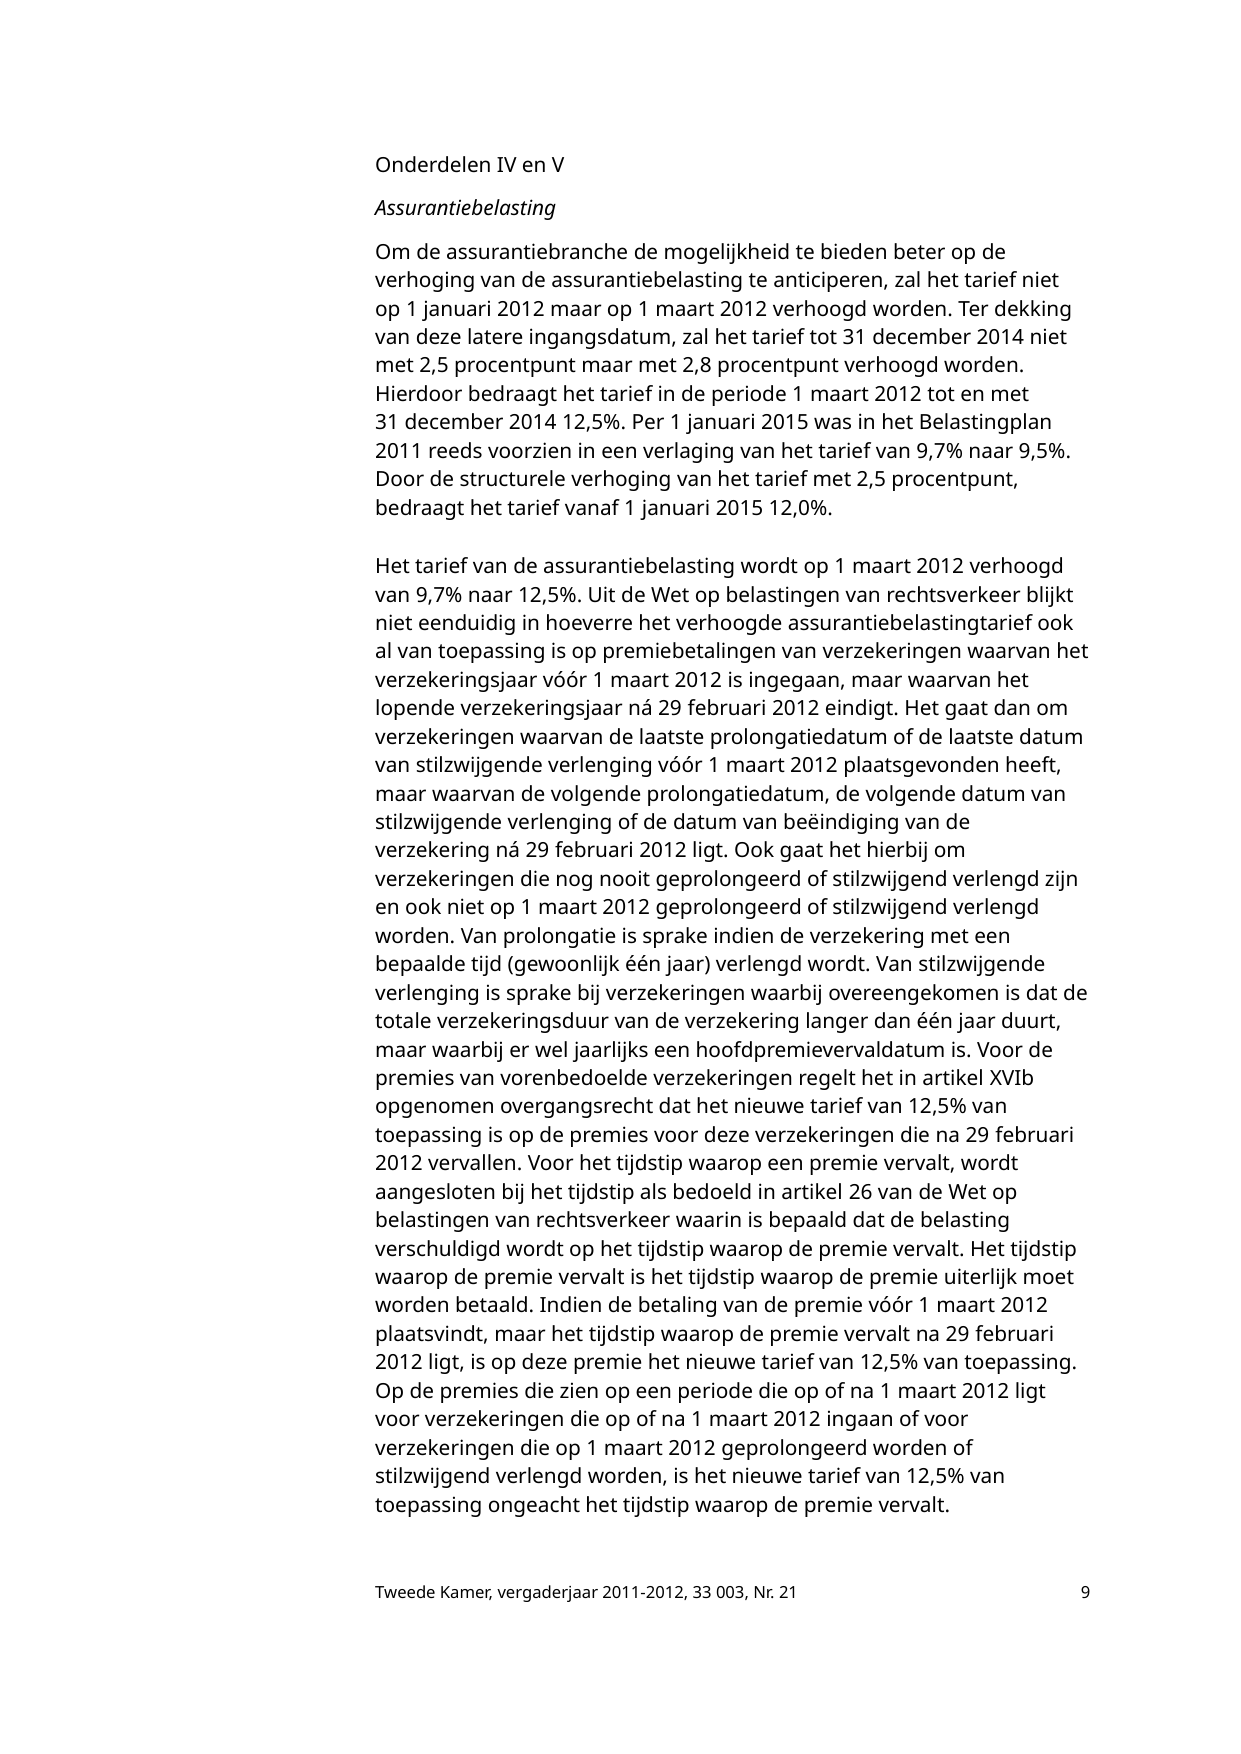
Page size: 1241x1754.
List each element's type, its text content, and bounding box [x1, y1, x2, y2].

text Het tarief van de assurantiebelasting wordt op 1 maart 2012 verhoogd van 9,7% naar 12,5%. Uit de Wet op belastingen van rechtsverkeer blijkt niet eenduidig in hoeverre het verhoogde assurantiebelastingtarief ook al van toepassing is op premiebetalingen van verzekeringen waarvan het verzekeringsjaar vóór 1 maart 2012 is ingegaan, maar waarvan het lopende verzekeringsjaar ná 29 februari 2012 eindigt. Het gaat dan om verzekeringen waarvan de laatste prolongatiedatum of de laatste datum van stilzwijgende verlenging vóór 1 maart 2012 plaatsgevonden heeft, maar waarvan de volgende prolongatiedatum, de volgende datum van stilzwijgende verlenging of de datum van beëindiging van de verzekering ná 29 februari 2012 ligt. Ook gaat het hierbij om verzekeringen die nog nooit geprolongeerd of stilzwijgend verlengd zijn en ook niet op 1 maart 2012 geprolongeerd of stilzwijgend verlengd worden. Van prolongatie is sprake indien de verzekering met een bepaalde tijd (gewoonlijk één jaar) verlengd wordt. Van stilzwijgende verlenging is sprake bij verzekeringen waarbij overeengekomen is dat de totale verzekeringsduur van de verzekering langer dan één jaar duurt, maar waarbij er wel jaarlijks een hoofdpremievervaldatum is. Voor de premies van vorenbedoelde verzekeringen regelt het in artikel XVIb opgenomen overgangsrecht dat het nieuwe tarief van 12,5% van toepassing is op de premies voor deze verzekeringen die na 29 februari 2012 vervallen. Voor het tijdstip waarop een premie vervalt, wordt aangesloten bij het tijdstip als bedoeld in artikel 26 van de Wet op belastingen van rechtsverkeer waarin is bepaald dat de belasting verschuldigd wordt op het tijdstip waarop de premie vervalt. Het tijdstip waarop de premie vervalt is het tijdstip waarop de premie uiterlijk moet worden betaald. Indien de betaling van de premie vóór 1 maart 2012 plaatsvindt, maar het tijdstip waarop de premie vervalt na 29 februari 2012 ligt, is op deze premie het nieuwe tarief van 12,5% van toepassing. Op de premies die zien op een periode die op of na 1 maart 2012 ligt voor verzekeringen die op of na 1 maart 2012 ingaan of voor verzekeringen die op 1 maart 2012 geprolongeerd worden of stilzwijgend verlengd worden, is het nieuwe tarief van 12,5% van toepassing ongeacht het tijdstip waarop de premie vervalt. [375, 551, 1090, 1518]
text Onderdelen IV en V [375, 150, 1090, 178]
text Assurantiebelasting [375, 193, 1090, 222]
text Om de assurantiebranche de mogelijkheid te bieden beter op de verhoging van de assurantiebelasting te anticiperen, zal het tarief niet op 1 januari 2012 maar op 1 maart 2012 verhoogd worden. Ter dekking van deze latere ingangsdatum, zal het tarief tot 31 december 2014 niet met 2,5 procentpunt maar met 2,8 procentpunt verhoogd worden. Hierdoor bedraagt het tarief in de periode 1 maart 2012 tot en met 31 december 2014 12,5%. Per 1 januari 2015 was in het Belastingplan 2011 reeds voorzien in een verlaging van het tarief van 9,7% naar 9,5%. Door de structurele verhoging van het tarief met 2,5 procentpunt, bedraagt het tarief vanaf 1 januari 2015 12,0%. [375, 237, 1090, 521]
